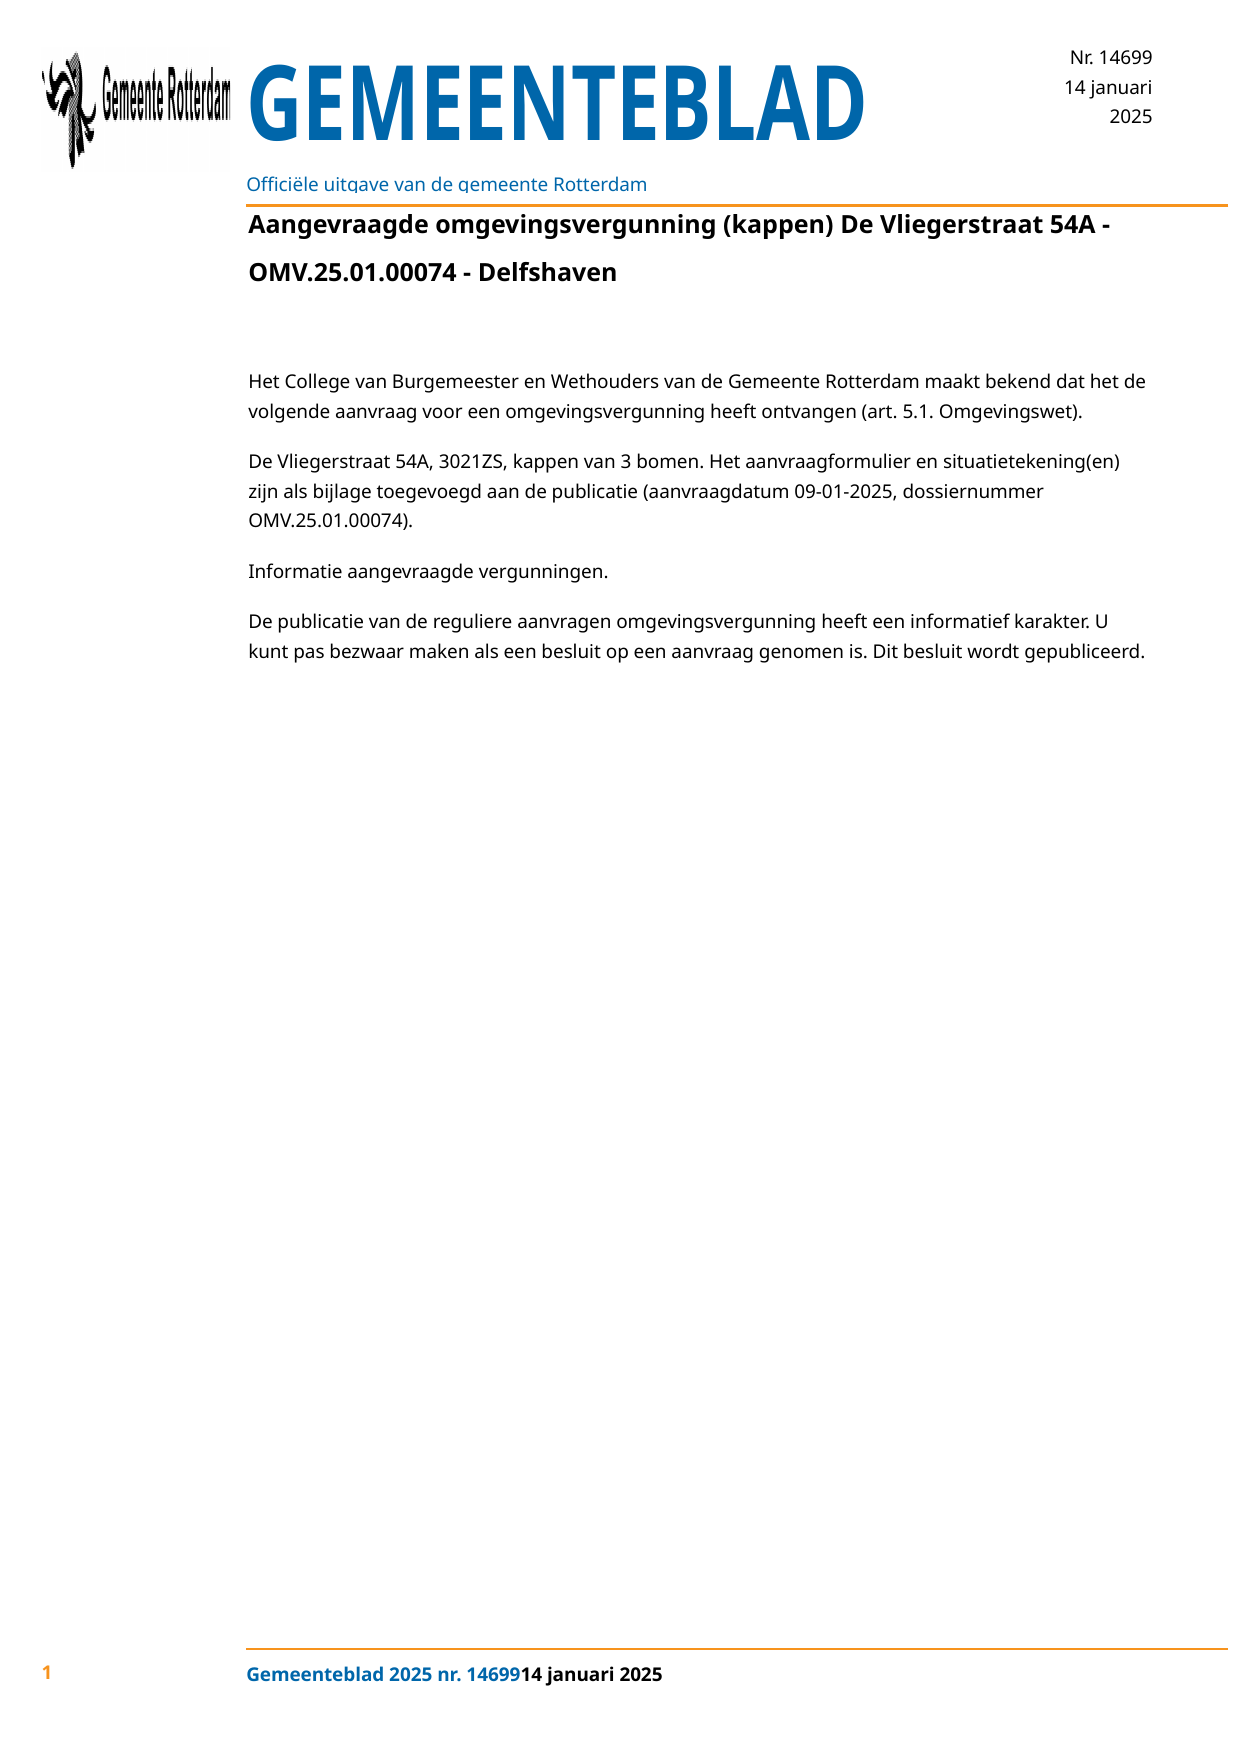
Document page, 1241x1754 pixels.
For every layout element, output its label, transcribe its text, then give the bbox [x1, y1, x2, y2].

text De Vliegerstraat 54A, 3021ZS, kappen van 3 bomen. Het aanvraagformulier en situatietekening(en) zijn als bijlage toegevoegd aan de publicatie (aanvraagdatum 09-01-2025, dossiernummer OMV.25.01.00074). [248, 448, 1152, 533]
text Informatie aangevraagde vergunningen. [248, 558, 1152, 584]
text Het College van Burgemeester en Wethouders van de Gemeente Rotterdam maakt bekend dat het de volgende aanvraag voor een omgevingsvergunning heeft ontvangen (art. 5.1. Omgevingswet). [248, 368, 1152, 424]
text Aangevraagde omgevingsvergunning (kappen) De Vliegerstraat 54A - OMV.25.01.00074 - Delfshaven [248, 207, 1152, 288]
text De publicatie van de reguliere aanvragen omgevingsvergunning heeft een informatief karakter. U kunt pas bezwaar maken als een besluit op een aanvraag genomen is. Dit besluit wordt gepubliceerd. [248, 608, 1152, 664]
picture [41, 47, 231, 172]
